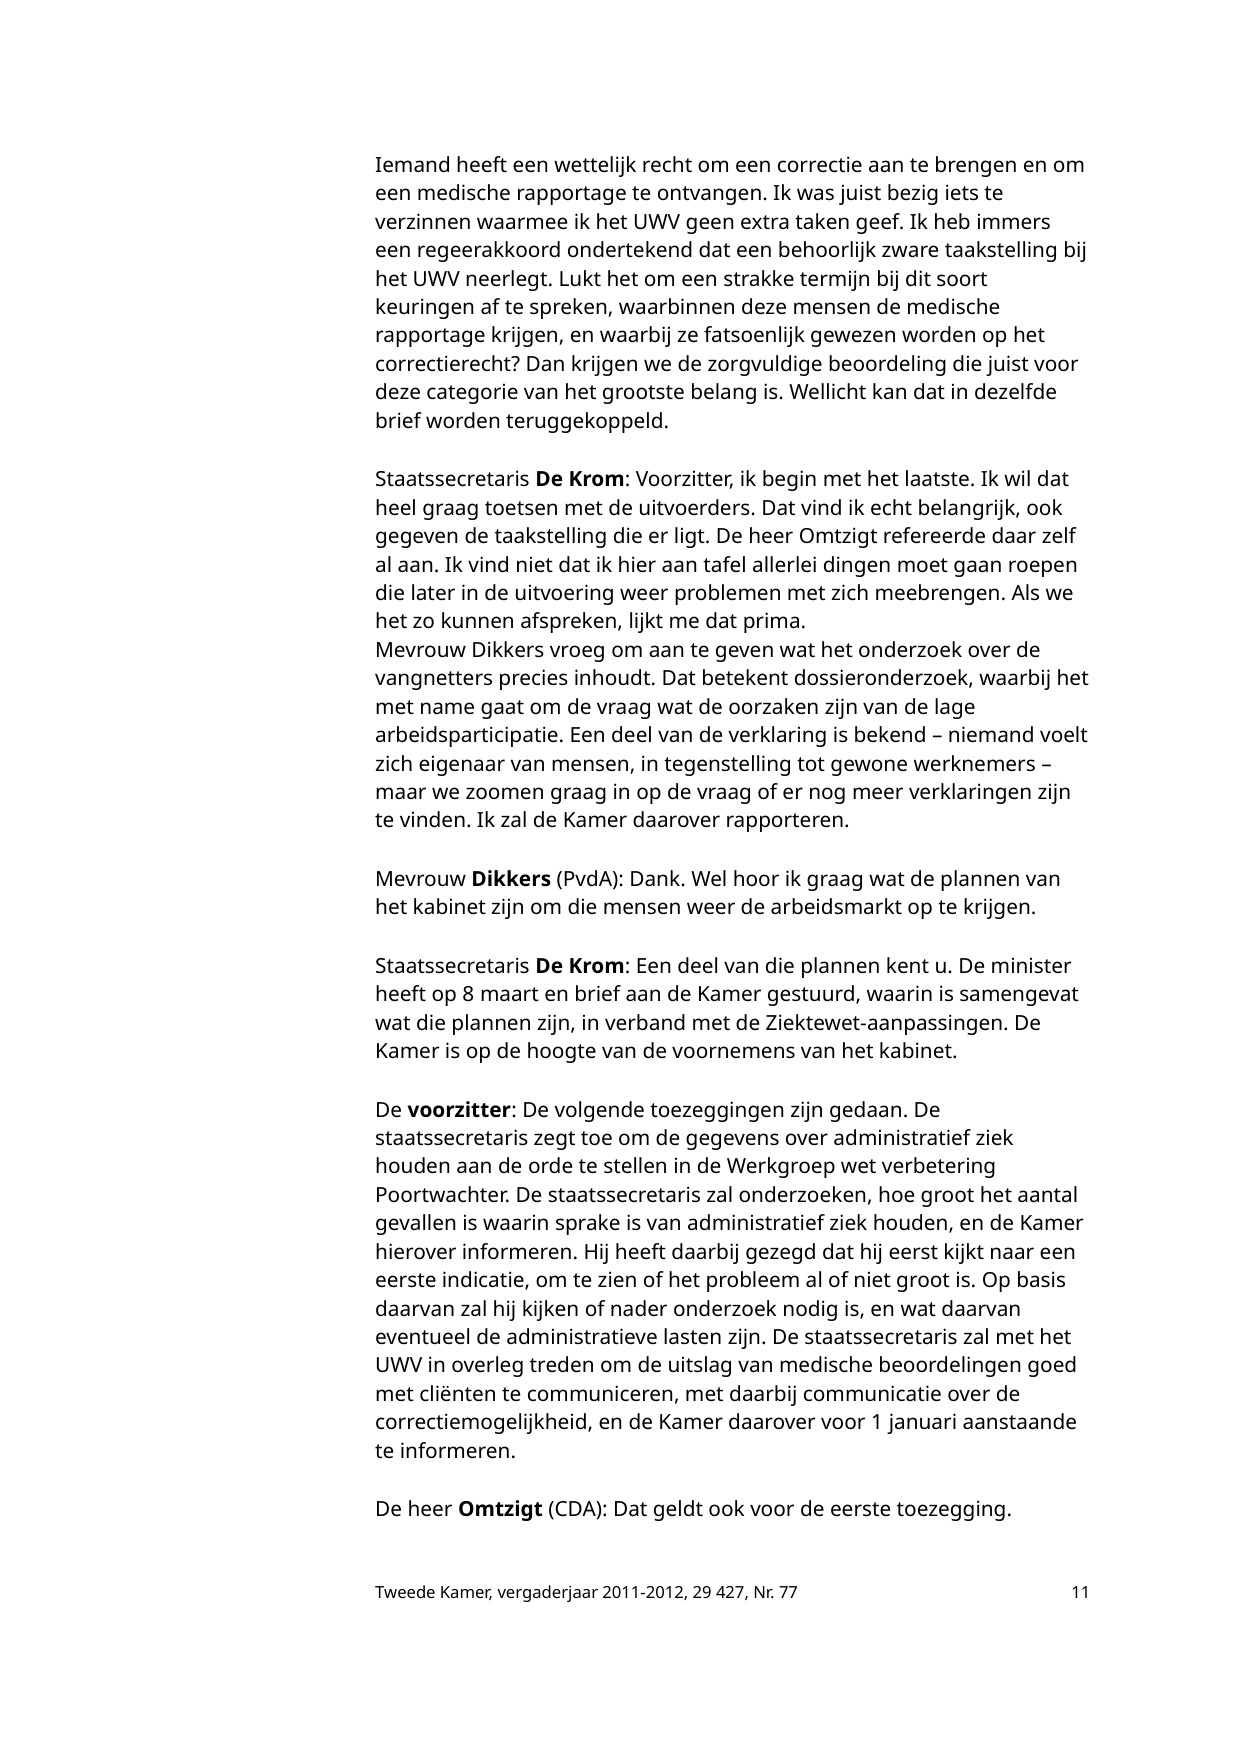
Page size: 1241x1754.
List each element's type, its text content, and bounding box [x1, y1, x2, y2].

text Mevrouw Dikkers (PvdA): Dank. Wel hoor ik graag wat de plannen van het kabinet zijn om die mensen weer de arbeidsmarkt op te krijgen. [375, 864, 1090, 921]
text Staatssecretaris De Krom: Een deel van die plannen kent u. De minister heeft op 8 maart en brief aan de Kamer gestuurd, waarin is samengevat wat die plannen zijn, in verband met de Ziektewet-aanpassingen. De Kamer is op de hoogte van de voornemens van het kabinet. [375, 951, 1090, 1065]
text De heer Omtzigt (CDA): Dat geldt ook voor de eerste toezegging. [375, 1494, 1090, 1523]
text Staatssecretaris De Krom: Voorzitter, ik begin met het laatste. Ik wil dat heel graag toetsen met de uitvoerders. Dat vind ik echt belangrijk, ook gegeven de taakstelling die er ligt. De heer Omtzigt refereerde daar zelf al aan. Ik vind niet dat ik hier aan tafel allerlei dingen moet gaan roepen die later in de uitvoering weer problemen met zich meebrengen. Als we het zo kunnen afspreken, lijkt me dat prima. [375, 464, 1090, 635]
text De voorzitter: De volgende toezeggingen zijn gedaan. De staatssecretaris zegt toe om de gegevens over administratief ziek houden aan de orde te stellen in de Werkgroep wet verbetering Poortwachter. De staatssecretaris zal onderzoeken, hoe groot het aantal gevallen is waarin sprake is van administratief ziek houden, en de Kamer hierover informeren. Hij heeft daarbij gezegd dat hij eerst kijkt naar een eerste indicatie, om te zien of het probleem al of niet groot is. Op basis daarvan zal hij kijken of nader onderzoek nodig is, en wat daarvan eventueel de administratieve lasten zijn. De staatssecretaris zal met het UWV in overleg treden om de uitslag van medische beoordelingen goed met cliënten te communiceren, met daarbij communicatie over de correctiemogelijkheid, en de Kamer daarover voor 1 januari aanstaande te informeren. [375, 1095, 1090, 1464]
text Mevrouw Dikkers vroeg om aan te geven wat het onderzoek over de vangnetters precies inhoudt. Dat betekent dossieronderzoek, waarbij het met name gaat om de vraag wat de oorzaken zijn van de lage arbeidsparticipatie. Een deel van de verklaring is bekend – niemand voelt zich eigenaar van mensen, in tegenstelling tot gewone werknemers – maar we zoomen graag in op de vraag of er nog meer verklaringen zijn te vinden. Ik zal de Kamer daarover rapporteren. [375, 635, 1090, 834]
text Iemand heeft een wettelijk recht om een correctie aan te brengen en om een medische rapportage te ontvangen. Ik was juist bezig iets te verzinnen waarmee ik het UWV geen extra taken geef. Ik heb immers een regeerakkoord ondertekend dat een behoorlijk zware taakstelling bij het UWV neerlegt. Lukt het om een strakke termijn bij dit soort keuringen af te spreken, waarbinnen deze mensen de medische rapportage krijgen, en waarbij ze fatsoenlijk gewezen worden op het correctierecht? Dan krijgen we de zorgvuldige beoordeling die juist voor deze categorie van het grootste belang is. Wellicht kan dat in dezelfde brief worden teruggekoppeld. [375, 150, 1090, 434]
